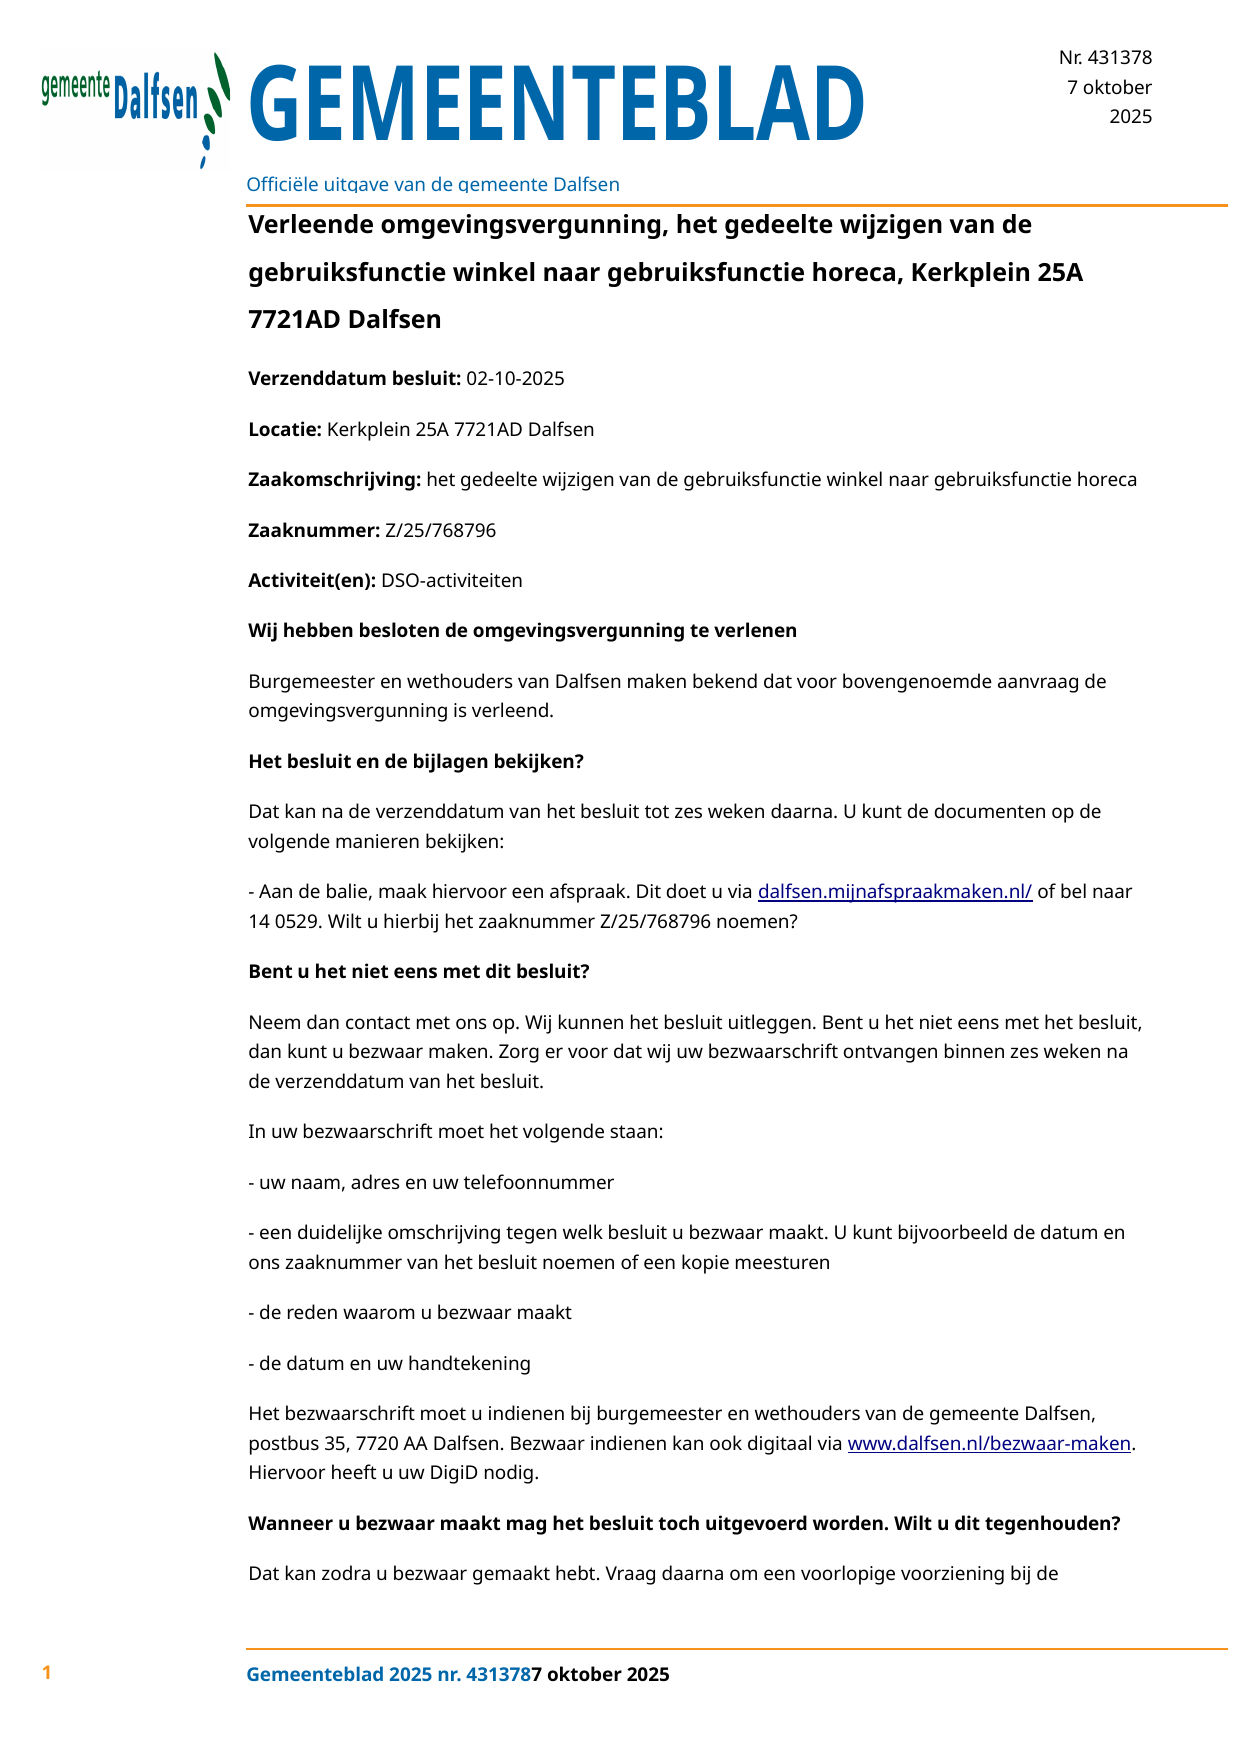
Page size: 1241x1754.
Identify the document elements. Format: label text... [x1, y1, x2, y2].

text Het bezwaarschrift moet u indienen bij burgemeester en wethouders van de gemeente Dalfsen, postbus 35, 7720 AA Dalfsen. Bezwaar indienen kan ook digitaal via www.dalfsen.nl/bezwaar-maken. Hiervoor heeft u uw DigiD nodig. [248, 1400, 1152, 1485]
text Wij hebben besloten de omgevingsvergunning te verlenen [248, 618, 1152, 643]
text - een duidelijke omschrijving tegen welk besluit u bezwaar maakt. U kunt bijvoorbeeld de datum en ons zaaknummer van het besluit noemen of een kopie meesturen [248, 1219, 1152, 1274]
text Het besluit en de bijlagen bekijken? [248, 748, 1152, 774]
text Dat kan zodra u bezwaar gemaakt hebt. Vraag daarna om een voorlopige voorziening bij de [248, 1560, 1152, 1586]
text Zaaknummer: Z/25/768796 [248, 517, 1152, 542]
text Verleende omgevingsvergunning, het gedeelte wijzigen van de gebruiksfunctie winkel naar gebruiksfunctie horeca, Kerkplein 25A 7721AD Dalfsen [248, 207, 1152, 336]
text Burgemeester en wethouders van Dalfsen maken bekend dat voor bovengenoemde aanvraag de omgevingsvergunning is verleend. [248, 668, 1152, 723]
text Zaakomschrijving: het gedeelte wijzigen van de gebruiksfunctie winkel naar gebruiksfunctie horeca [248, 466, 1152, 492]
text Neem dan contact met ons op. Wij kunnen het besluit uitleggen. Bent u het niet eens met het besluit, dan kunt u bezwaar maken. Zorg er voor dat wij uw bezwaarschrift ontvangen binnen zes weken na de verzenddatum van het besluit. [248, 1009, 1152, 1094]
text Wanneer u bezwaar maakt mag het besluit toch uitgevoerd worden. Wilt u dit tegenhouden? [248, 1510, 1152, 1535]
text - Aan de balie, maak hiervoor een afspraak. Dit doet u via dalfsen.mijnafspraakmaken.nl/ of bel naar 14 0529. Wilt u hierbij het zaaknummer Z/25/768796 noemen? [248, 878, 1152, 934]
picture [41, 47, 231, 172]
text - de reden waarom u bezwaar maakt [248, 1299, 1152, 1325]
text In uw bezwaarschrift moet het volgende staan: [248, 1118, 1152, 1144]
text Bent u het niet eens met dit besluit? [248, 958, 1152, 984]
text - de datum en uw handtekening [248, 1350, 1152, 1375]
text - uw naam, adres en uw telefoonnummer [248, 1169, 1152, 1194]
text Verzenddatum besluit: 02-10-2025 [248, 366, 1152, 391]
text Activiteit(en): DSO-activiteiten [248, 567, 1152, 593]
text Dat kan na de verzenddatum van het besluit tot zes weken daarna. U kunt de documenten op de volgende manieren bekijken: [248, 798, 1152, 854]
text Locatie: Kerkplein 25A 7721AD Dalfsen [248, 416, 1152, 442]
